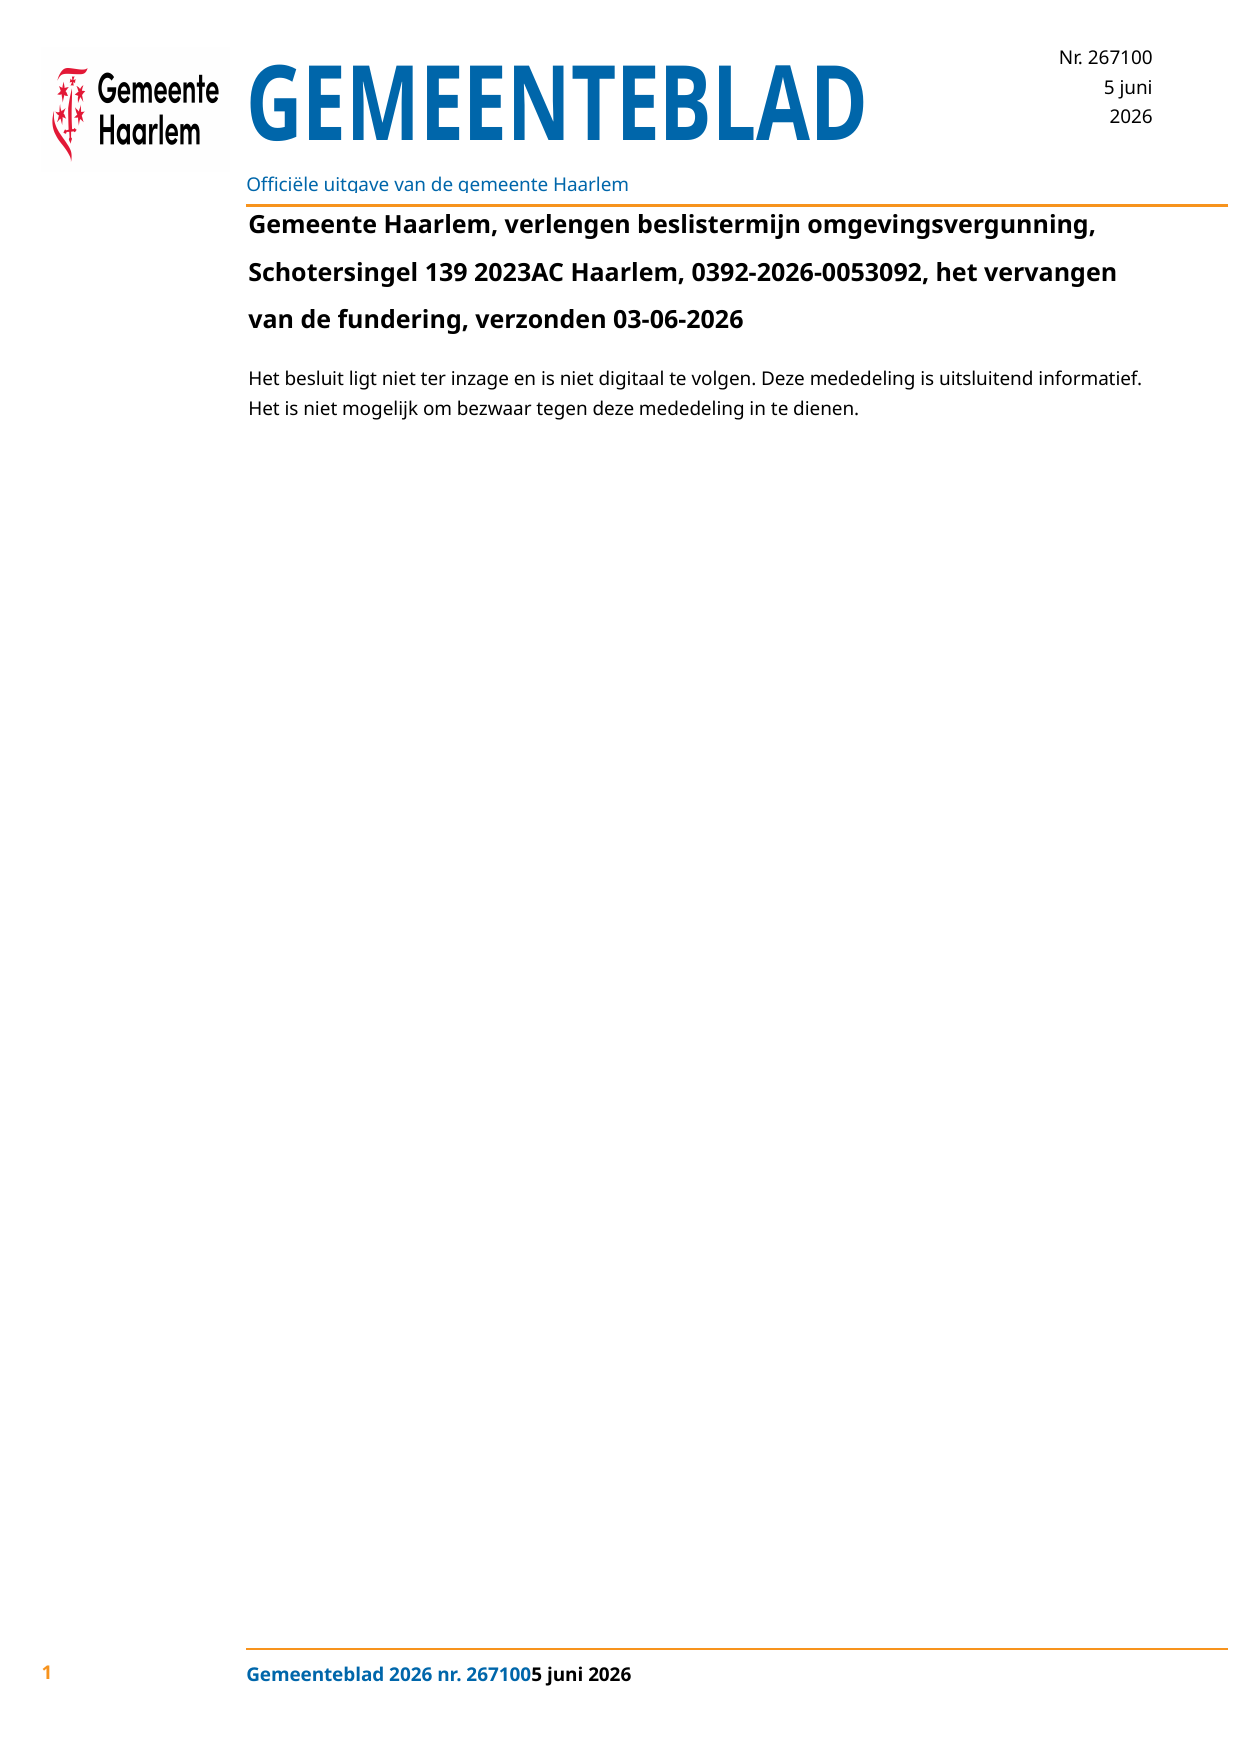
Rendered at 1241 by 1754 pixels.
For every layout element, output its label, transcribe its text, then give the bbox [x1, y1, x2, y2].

text Gemeente Haarlem, verlengen beslistermijn omgevingsvergunning, Schotersingel 139 2023AC Haarlem, 0392-2026-0053092, het vervangen van de fundering, verzonden 03-06-2026 [248, 207, 1152, 336]
text Het besluit ligt niet ter inzage en is niet digitaal te volgen. Deze mededeling is uitsluitend informatief. Het is niet mogelijk om bezwaar tegen deze mededeling in te dienen. [248, 366, 1152, 421]
picture [41, 47, 231, 172]
